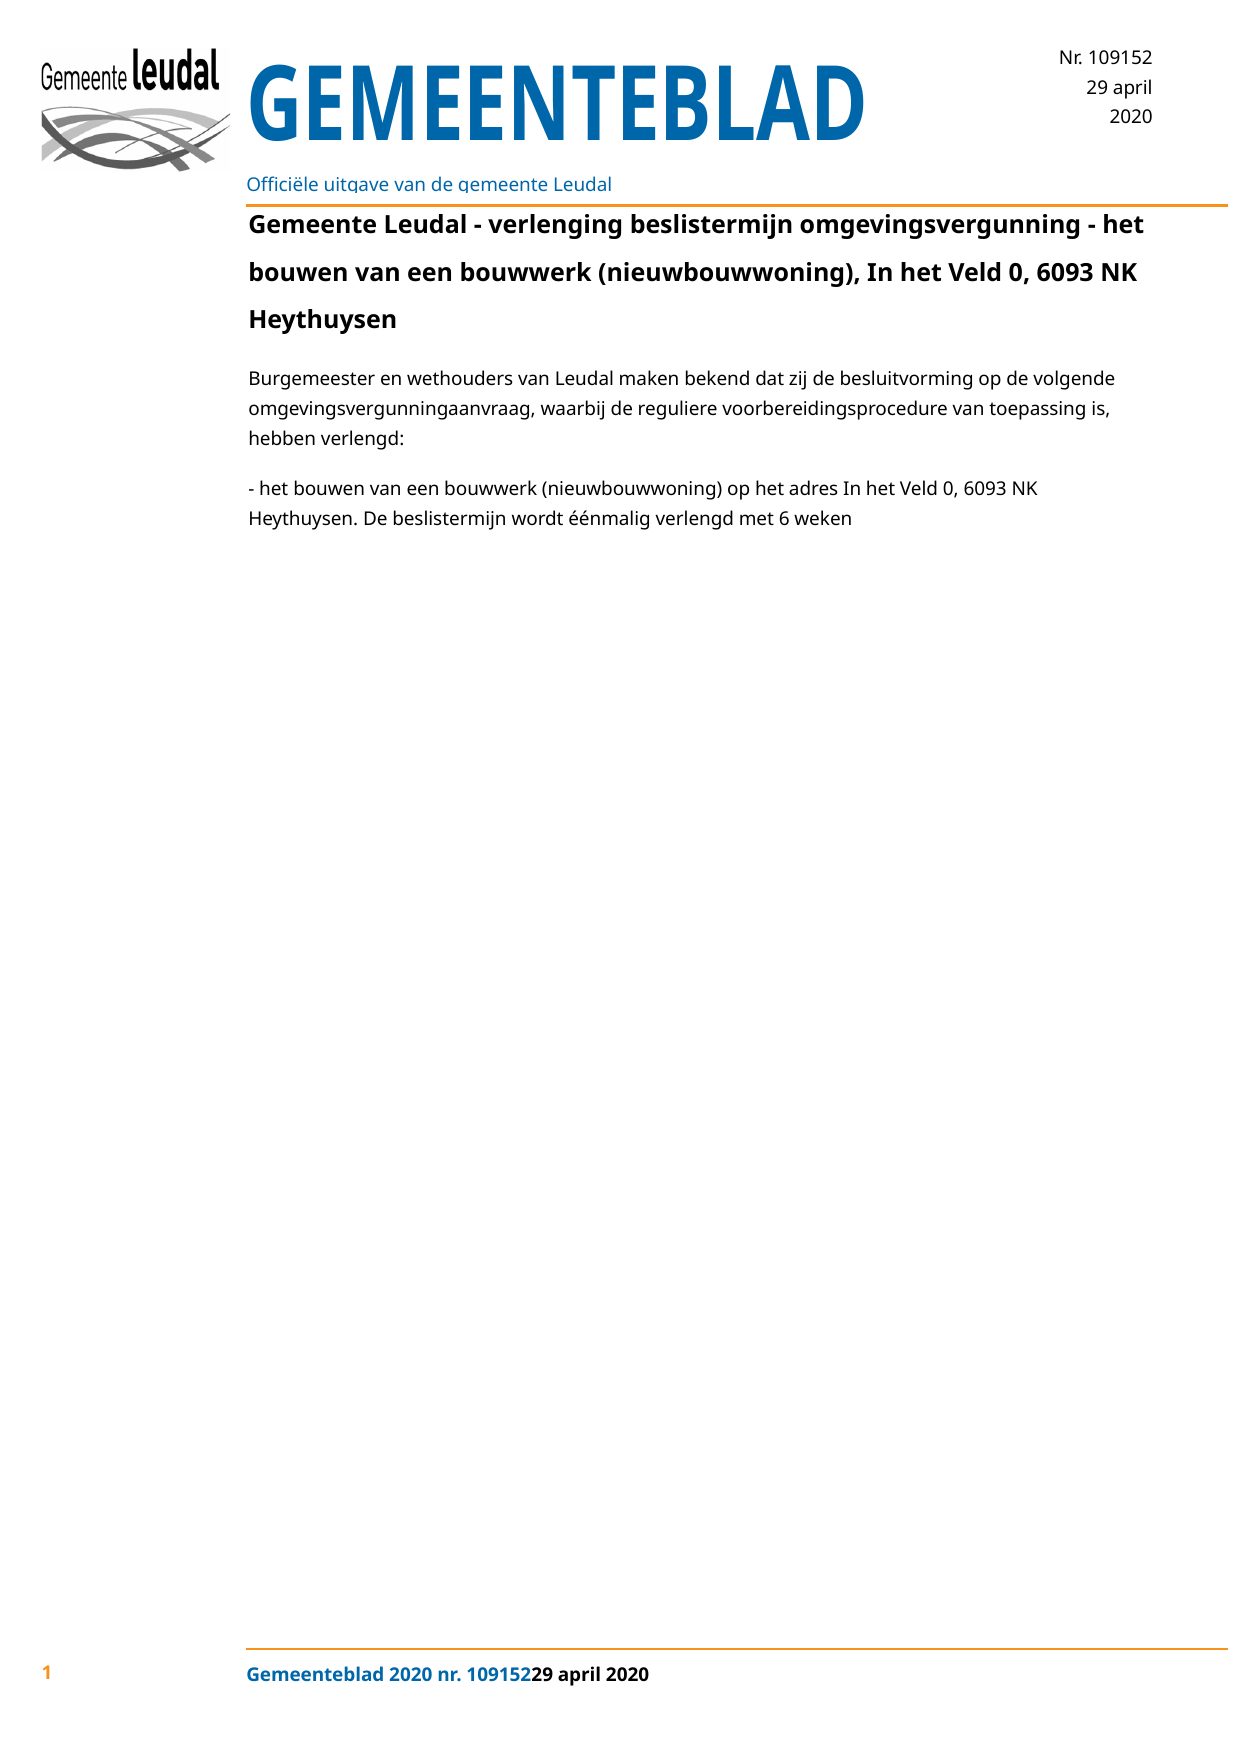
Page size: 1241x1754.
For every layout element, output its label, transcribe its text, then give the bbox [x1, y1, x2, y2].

text Gemeente Leudal - verlenging beslistermijn omgevingsvergunning - het bouwen van een bouwwerk (nieuwbouwwoning), In het Veld 0, 6093 NK Heythuysen [248, 207, 1152, 336]
text Burgemeester en wethouders van Leudal maken bekend dat zij de besluitvorming op de volgende omgevingsvergunningaanvraag, waarbij de reguliere voorbereidingsprocedure van toepassing is, hebben verlengd: [248, 366, 1152, 450]
text - het bouwen van een bouwwerk (nieuwbouwwoning) op het adres In het Veld 0, 6093 NK Heythuysen. De beslistermijn wordt éénmalig verlengd met 6 weken [248, 475, 1152, 530]
picture [41, 47, 231, 172]
